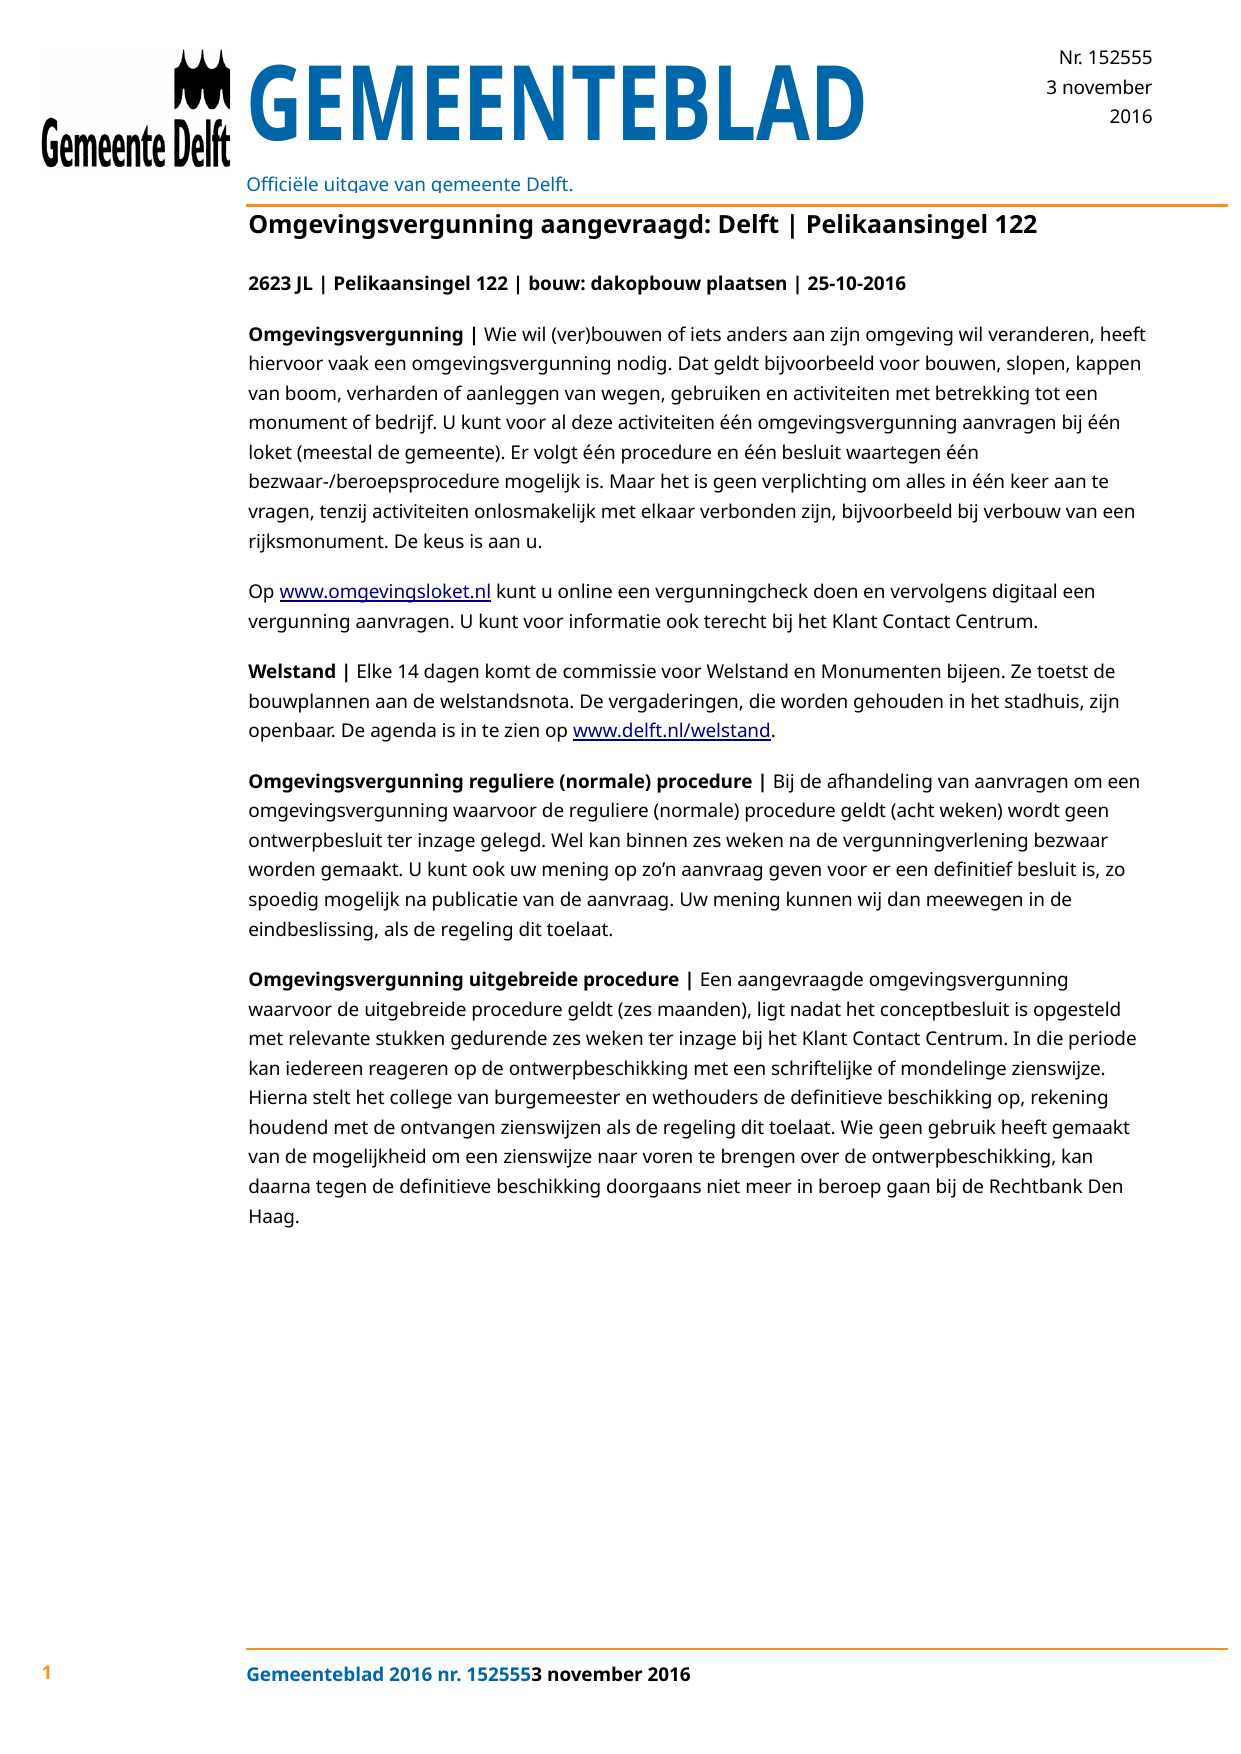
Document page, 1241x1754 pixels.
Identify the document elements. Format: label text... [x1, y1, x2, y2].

text 2623 JL | Pelikaansingel 122 | bouw: dakopbouw plaatsen | 25-10-2016 [248, 270, 1152, 296]
text Omgevingsvergunning reguliere (normale) procedure | Bij de afhandeling van aanvragen om een omgevingsvergunning waarvoor de reguliere (normale) procedure geldt (acht weken) wordt geen ontwerpbesluit ter inzage gelegd. Wel kan binnen zes weken na de vergunningverlening bezwaar worden gemaakt. U kunt ook uw mening op zo’n aanvraag geven voor er een definitief besluit is, zo spoedig mogelijk na publicatie van de aanvraag. Uw mening kunnen wij dan meewegen in de eindbeslissing, als de regeling dit toelaat. [248, 768, 1152, 941]
text Op www.omgevingsloket.nl kunt u online een vergunningcheck doen en vervolgens digitaal een vergunning aanvragen. U kunt voor informatie ook terecht bij het Klant Contact Centrum. [248, 578, 1152, 633]
text Omgevingsvergunning | Wie wil (ver)bouwen of iets anders aan zijn omgeving wil veranderen, heeft hiervoor vaak een omgevingsvergunning nodig. Dat geldt bijvoorbeeld voor bouwen, slopen, kappen van boom, verharden of aanleggen van wegen, gebruiken en activiteiten met betrekking tot een monument of bedrijf. U kunt voor al deze activiteiten één omgevingsvergunning aanvragen bij één loket (meestal de gemeente). Er volgt één procedure en één besluit waartegen één bezwaar-/beroepsprocedure mogelijk is. Maar het is geen verplichting om alles in één keer aan te vragen, tenzij activiteiten onlosmakelijk met elkaar verbonden zijn, bijvoorbeeld bij verbouw van een rijksmonument. De keus is aan u. [248, 321, 1152, 553]
text Omgevingsvergunning uitgebreide procedure | Een aangevraagde omgevingsvergunning waarvoor de uitgebreide procedure geldt (zes maanden), ligt nadat het conceptbesluit is opgesteld met relevante stukken gedurende zes weken ter inzage bij het Klant Contact Centrum. In die periode kan iedereen reageren op de ontwerpbeschikking met een schriftelijke of mondelinge zienswijze. Hierna stelt het college van burgemeester en wethouders de definitieve beschikking op, rekening houdend met de ontvangen zienswijzen als de regeling dit toelaat. Wie geen gebruik heeft gemaakt van de mogelijkheid om een zienswijze naar voren te brengen over de ontwerpbeschikking, kan daarna tegen de definitieve beschikking doorgaans niet meer in beroep gaan bij de Rechtbank Den Haag. [248, 966, 1152, 1228]
picture [41, 47, 231, 172]
text Welstand | Elke 14 dagen komt de commissie voor Welstand en Monumenten bijeen. Ze toetst de bouwplannen aan de welstandsnota. De vergaderingen, die worden gehouden in het stadhuis, zijn openbaar. De agenda is in te zien op www.delft.nl/welstand. [248, 658, 1152, 743]
text Omgevingsvergunning aangevraagd: Delft | Pelikaansingel 122 [248, 207, 1152, 241]
